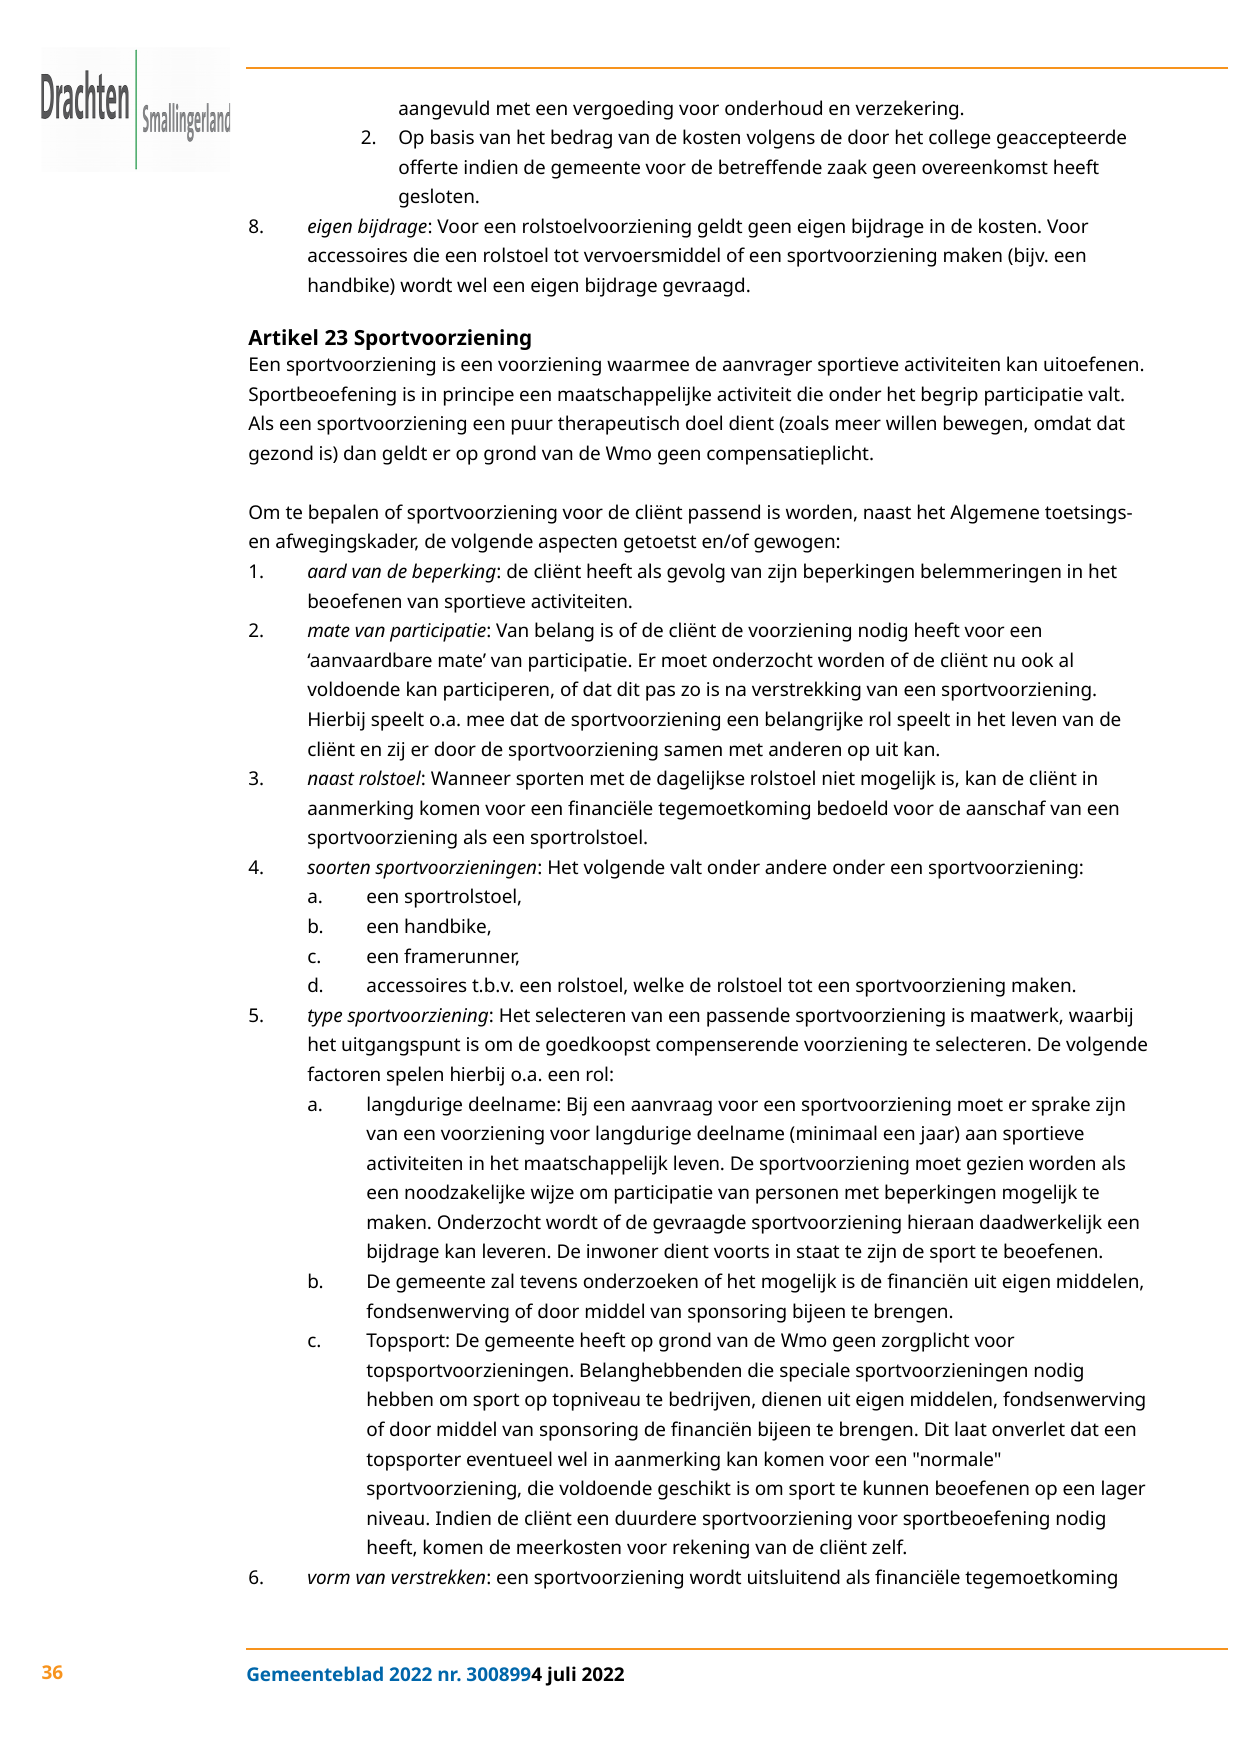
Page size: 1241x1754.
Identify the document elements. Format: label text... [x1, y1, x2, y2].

list naast rolstoel: Wanneer sporten met de dagelijkse rolstoel niet mogelijk is, kan de cliënt in aanmerking komen voor een financiële tegemoetkoming bedoeld voor de aanschaf van een sportvoorziening als een sportrolstoel. [248, 765, 1152, 850]
text Een sportvoorziening is een voorziening waarmee de aanvrager sportieve activiteiten kan uitoefenen. Sportbeoefening is in principe een maatschappelijke activiteit die onder het begrip participatie valt. Als een sportvoorziening een puur therapeutisch doel dient (zoals meer willen bewegen, omdat dat gezond is) dan geldt er op grond van de Wmo geen compensatieplicht. [248, 351, 1152, 466]
list aard van de beperking: de cliënt heeft als gevolg van zijn beperkingen belemmeringen in het beoefenen van sportieve activiteiten. [248, 558, 1152, 613]
list type sportvoorziening: Het selecteren van een passende sportvoorziening is maatwerk, waarbij het uitgangspunt is om de goedkoopst compenserende voorziening te selecteren. De volgende factoren spelen hierbij o.a. een rol: [248, 1002, 1152, 1087]
text Om te bepalen of sportvoorziening voor de cliënt passend is worden, naast het Algemene toetsings- en afwegingskader, de volgende aspecten getoetst en/of gewogen: [248, 499, 1152, 554]
list een framerunner, [307, 943, 1152, 968]
text Artikel 23 Sportvoorziening [248, 323, 1152, 351]
list De gemeente zal tevens onderzoeken of het mogelijk is de financiën uit eigen middelen, fondsenwerving of door middel van sponsoring bijeen te brengen. [307, 1268, 1152, 1323]
list Topsport: De gemeente heeft op grond van de Wmo geen zorgplicht voor topsportvoorzieningen. Belanghebbenden die speciale sportvoorzieningen nodig hebben om sport op topniveau te bedrijven, dienen uit eigen middelen, fondsenwerving of door middel van sponsoring de financiën bijeen te brengen. Dit laat onverlet dat een topsporter eventueel wel in aanmerking kan komen voor een "normale" sportvoorziening, die voldoende geschikt is om sport te kunnen beoefenen op een lager niveau. Indien de cliënt een duurdere sportvoorziening voor sportbeoefening nodig heeft, komen de meerkosten voor rekening van de cliënt zelf. [307, 1327, 1152, 1560]
list vorm van verstrekken: een sportvoorziening wordt uitsluitend als financiële tegemoetkoming [248, 1564, 1152, 1590]
list een sportrolstoel, [307, 884, 1152, 909]
list aangevuld met een vergoeding voor onderhoud en verzekering. [361, 95, 1152, 121]
list soorten sportvoorzieningen: Het volgende valt onder andere onder een sportvoorziening: [248, 854, 1152, 880]
list eigen bijdrage: Voor een rolstoelvoorziening geldt geen eigen bijdrage in de kosten. Voor accessoires die een rolstoel tot vervoersmiddel of een sportvoorziening maken (bijv. een handbike) wordt wel een eigen bijdrage gevraagd. [248, 213, 1152, 298]
list mate van participatie: Van belang is of de cliënt de voorziening nodig heeft voor een ‘aanvaardbare mate’ van participatie. Er moet onderzocht worden of de cliënt nu ook al voldoende kan participeren, of dat dit pas zo is na verstrekking van een sportvoorziening. Hierbij speelt o.a. mee dat de sportvoorziening een belangrijke rol speelt in het leven van de cliënt en zij er door de sportvoorziening samen met anderen op uit kan. [248, 617, 1152, 761]
list een handbike, [307, 913, 1152, 939]
list Op basis van het bedrag van de kosten volgens de door het college geaccepteerde offerte indien de gemeente voor de betreffende zaak geen overeenkomst heeft gesloten. [361, 124, 1152, 209]
list accessoires t.b.v. een rolstoel, welke de rolstoel tot een sportvoorziening maken. [307, 972, 1152, 998]
picture [41, 47, 231, 172]
list langdurige deelname: Bij een aanvraag voor een sportvoorziening moet er sprake zijn van een voorziening voor langdurige deelname (minimaal een jaar) aan sportieve activiteiten in het maatschappelijk leven. De sportvoorziening moet gezien worden als een noodzakelijke wijze om participatie van personen met beperkingen mogelijk te maken. Onderzocht wordt of de gevraagde sportvoorziening hieraan daadwerkelijk een bijdrage kan leveren. De inwoner dient voorts in staat te zijn de sport te beoefenen. [307, 1091, 1152, 1264]
